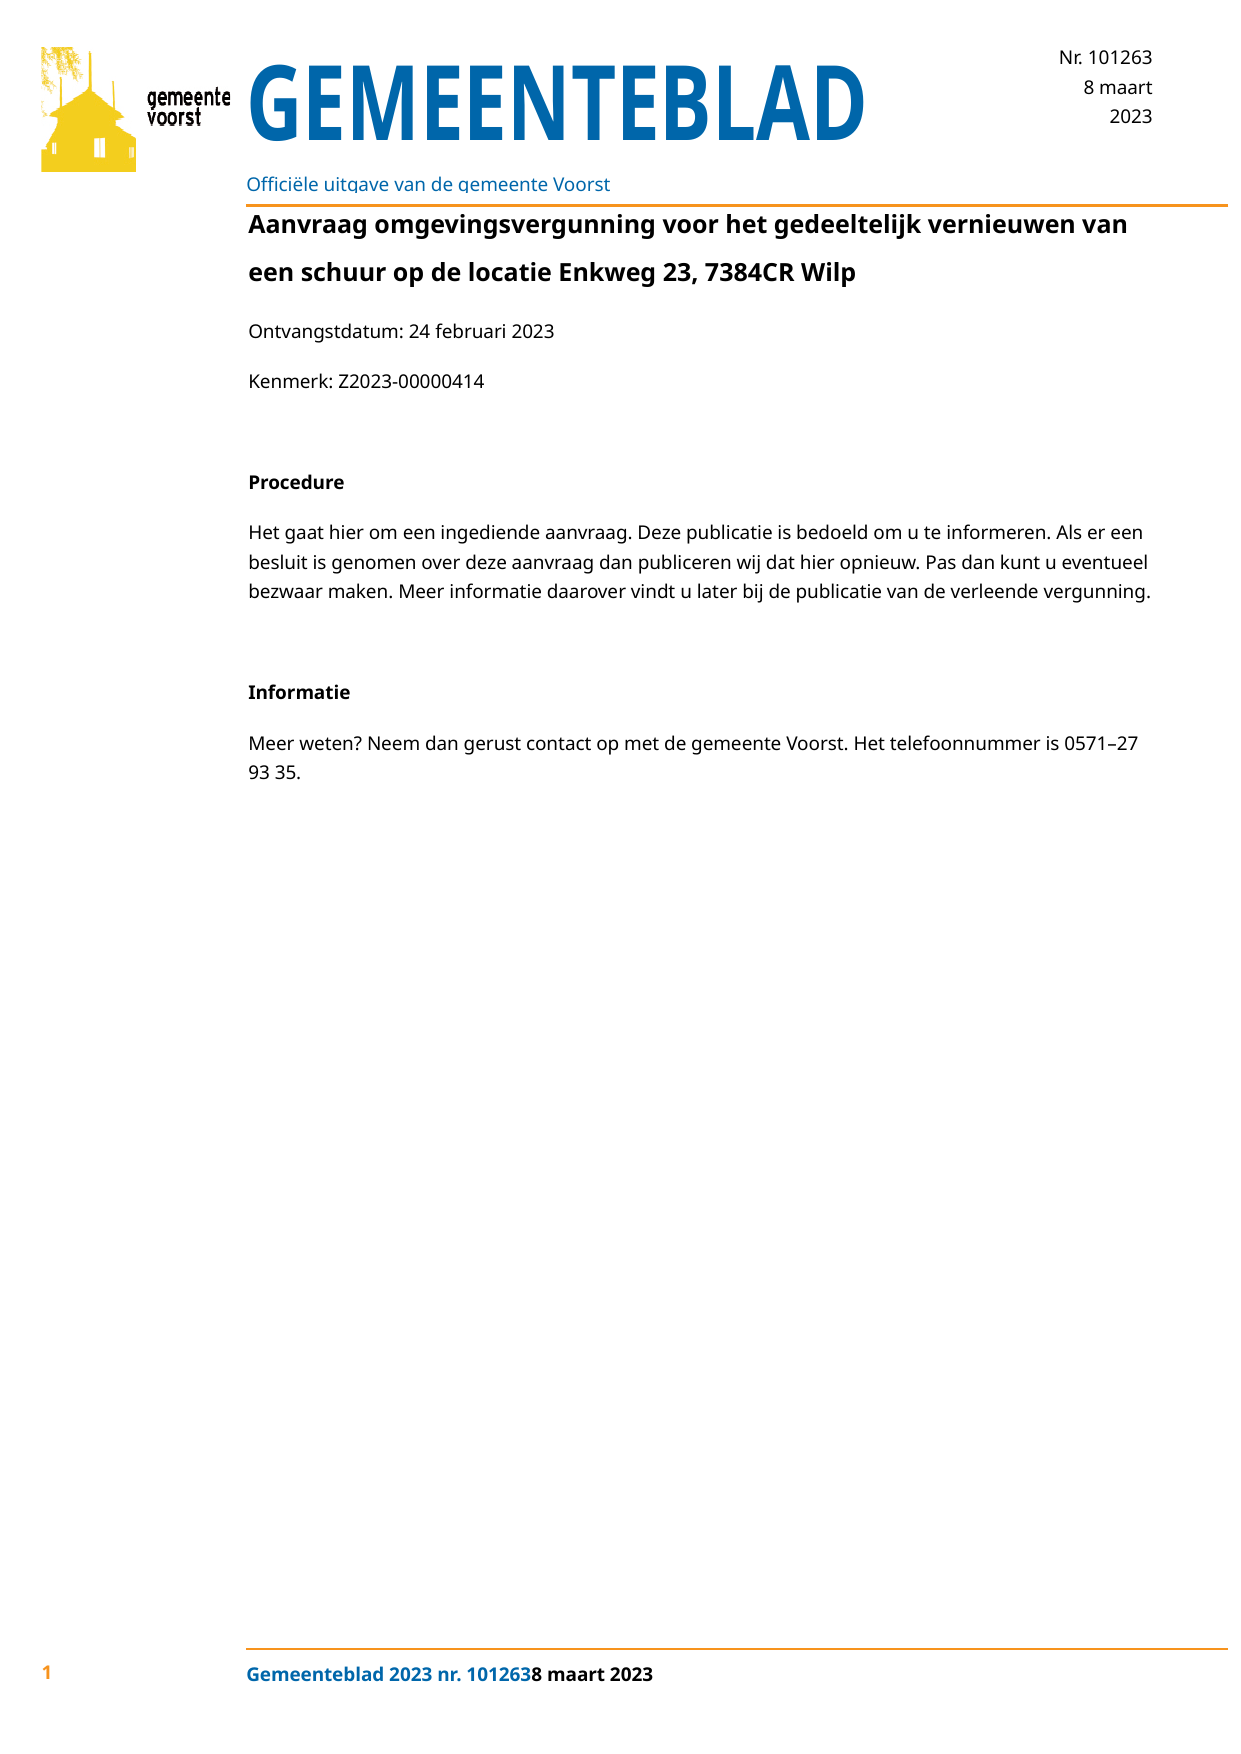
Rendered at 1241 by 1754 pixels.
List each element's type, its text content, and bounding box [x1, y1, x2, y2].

text Aanvraag omgevingsvergunning voor het gedeeltelijk vernieuwen van een schuur op de locatie Enkweg 23, 7384CR Wilp [248, 207, 1152, 288]
text Meer weten? Neem dan gerust contact op met de gemeente Voorst. Het telefoonnummer is 0571–27 93 35. [248, 730, 1152, 785]
picture [41, 47, 231, 172]
text Het gaat hier om een ingediende aanvraag. Deze publicatie is bedoeld om u te informeren. Als er een besluit is genomen over deze aanvraag dan publiceren wij dat hier opnieuw. Pas dan kunt u eventueel bezwaar maken. Meer informatie daarover vindt u later bij de publicatie van de verleende vergunning. [248, 519, 1152, 604]
text Procedure [248, 469, 1152, 495]
text Ontvangstdatum: 24 februari 2023 [248, 318, 1152, 344]
text Informatie [248, 679, 1152, 705]
text Kenmerk: Z2023-00000414 [248, 368, 1152, 394]
